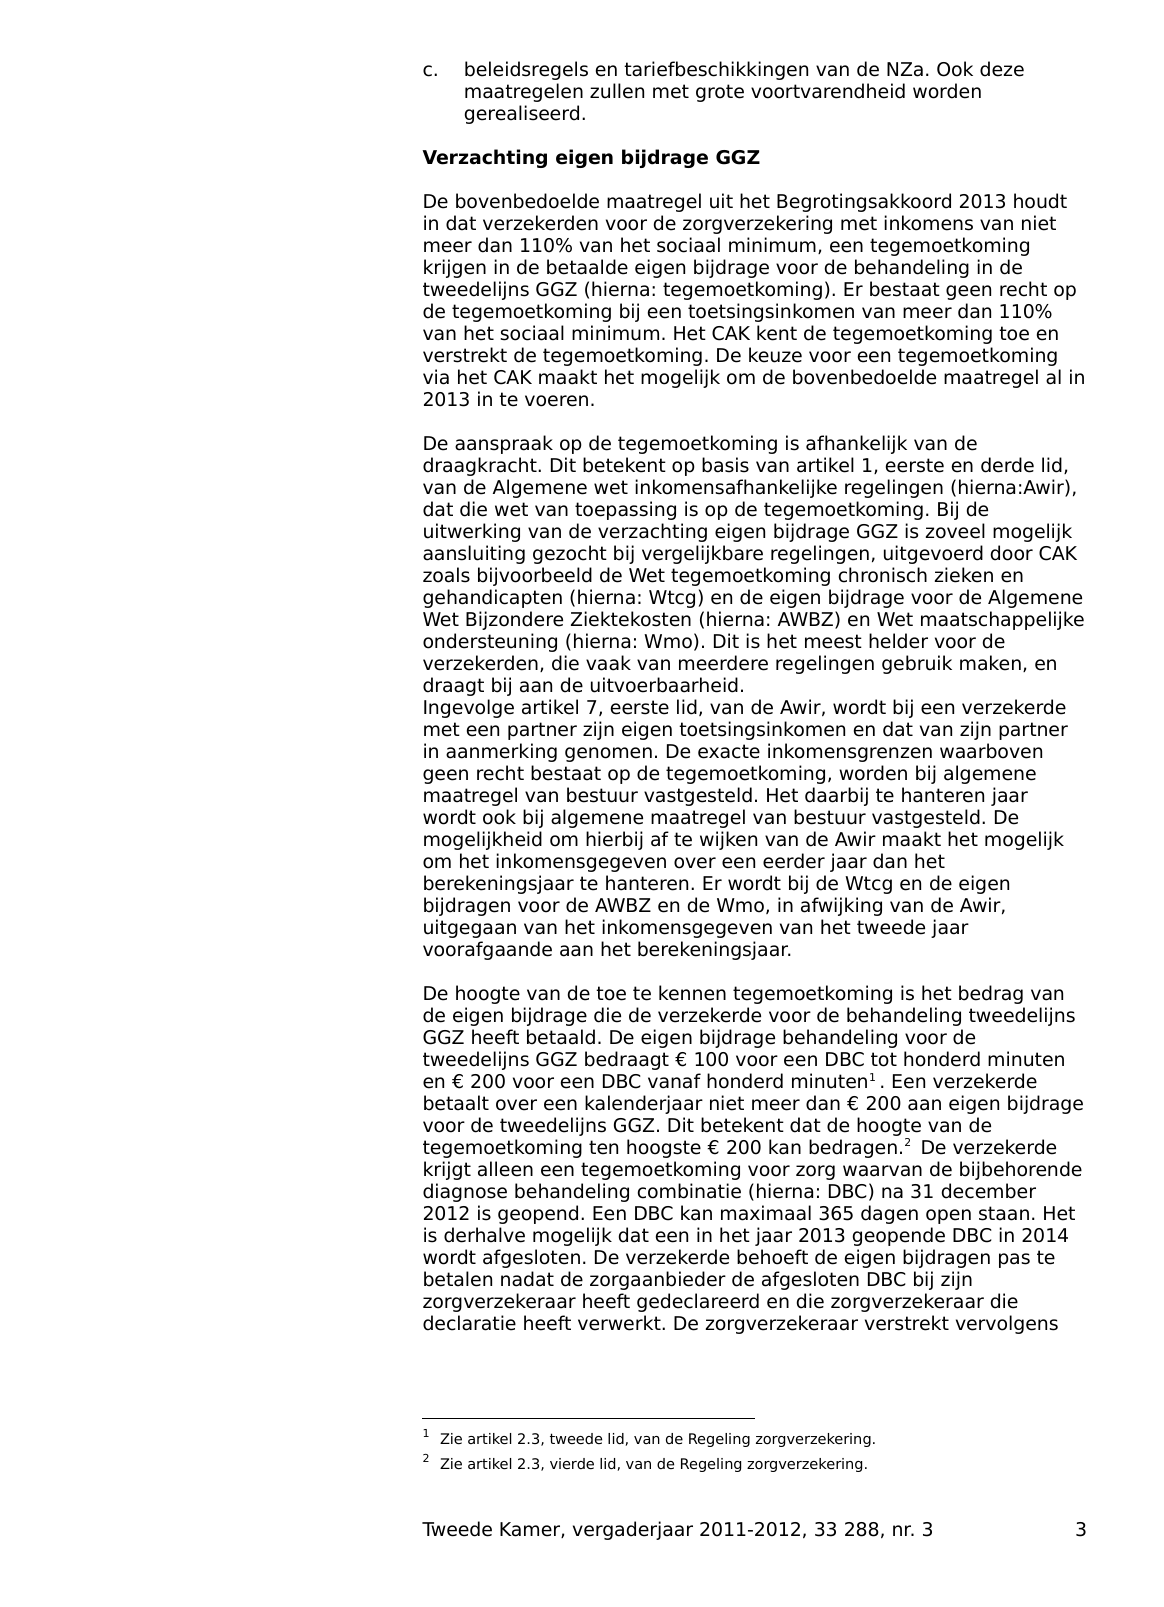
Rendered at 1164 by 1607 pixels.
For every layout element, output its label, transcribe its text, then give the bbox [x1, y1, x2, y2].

text Zie artikel 2.3, tweede lid, van de Regeling zorgverzekering. [422, 1427, 1087, 1449]
text c. beleidsregels en tariefbeschikkingen van de NZa. Ook deze maatregelen zullen met grote voortvarendheid worden gerealiseerd. [422, 59, 1087, 125]
text De bovenbedoelde maatregel uit het Begrotingsakkoord 2013 houdt in dat verzekerden voor de zorgverzekering met inkomens van niet meer dan 110% van het sociaal minimum, een tegemoetkoming krijgen in de betaalde eigen bijdrage voor de behandeling in de tweedelijns GGZ (hierna: tegemoetkoming). Er bestaat geen recht op de tegemoetkoming bij een toetsingsinkomen van meer dan 110% van het sociaal minimum. Het CAK kent de tegemoetkoming toe en verstrekt de tegemoetkoming. De keuze voor een tegemoetkoming via het CAK maakt het mogelijk om de bovenbedoelde maatregel al in 2013 in te voeren. [422, 191, 1087, 411]
text Ingevolge artikel 7, eerste lid, van de Awir, wordt bij een verzekerde met een partner zijn eigen toetsingsinkomen en dat van zijn partner in aanmerking genomen. De exacte inkomensgrenzen waarboven geen recht bestaat op de tegemoetkoming, worden bij algemene maatregel van bestuur vastgesteld. Het daarbij te hanteren jaar wordt ook bij algemene maatregel van bestuur vastgesteld. De mogelijkheid om hierbij af te wijken van de Awir maakt het mogelijk om het inkomensgegeven over een eerder jaar dan het berekeningsjaar te hanteren. Er wordt bij de Wtcg en de eigen bijdragen voor de AWBZ en de Wmo, in afwijking van de Awir, uitgegaan van het inkomensgegeven van het tweede jaar voorafgaande aan het berekeningsjaar. [422, 697, 1087, 961]
text De aanspraak op de tegemoetkoming is afhankelijk van de draagkracht. Dit betekent op basis van artikel 1, eerste en derde lid, van de Algemene wet inkomensafhankelijke regelingen (hierna:Awir), dat die wet van toepassing is op de tegemoetkoming. Bij de uitwerking van de verzachting eigen bijdrage GGZ is zoveel mogelijk aansluiting gezocht bij vergelijkbare regelingen, uitgevoerd door CAK zoals bijvoorbeeld de Wet tegemoetkoming chronisch zieken en gehandicapten (hierna: Wtcg) en de eigen bijdrage voor de Algemene Wet Bijzondere Ziektekosten (hierna: AWBZ) en Wet maatschappelijke ondersteuning (hierna: Wmo). Dit is het meest helder voor de verzekerden, die vaak van meerdere regelingen gebruik maken, en draagt bij aan de uitvoerbaarheid. [422, 433, 1087, 697]
text De hoogte van de toe te kennen tegemoetkoming is het bedrag van de eigen bijdrage die de verzekerde voor de behandeling tweedelijns GGZ heeft betaald. De eigen bijdrage behandeling voor de tweedelijns GGZ bedraagt € 100 voor een DBC tot honderd minuten en € 200 voor een DBC vanaf honderd minuten. Een verzekerde betaalt over een kalenderjaar niet meer dan € 200 aan eigen bijdrage voor de tweedelijns GGZ. Dit betekent dat de hoogte van de tegemoetkoming ten hoogste € 200 kan bedragen. De verzekerde krijgt alleen een tegemoetkoming voor zorg waarvan de bijbehorende diagnose behandeling combinatie (hierna: DBC) na 31 december 2012 is geopend. Een DBC kan maximaal 365 dagen open staan. Het is derhalve mogelijk dat een in het jaar 2013 geopende DBC in 2014 wordt afgesloten. De verzekerde behoeft de eigen bijdragen pas te betalen nadat de zorgaanbieder de afgesloten DBC bij zijn zorgverzekeraar heeft gedeclareerd en die zorgverzekeraar die declaratie heeft verwerkt. De zorgverzekeraar verstrekt vervolgens [422, 983, 1087, 1335]
subtitle Verzachting eigen bijdrage GGZ [422, 147, 1087, 169]
text Zie artikel 2.3, vierde lid, van de Regeling zorgverzekering. [422, 1452, 1087, 1474]
